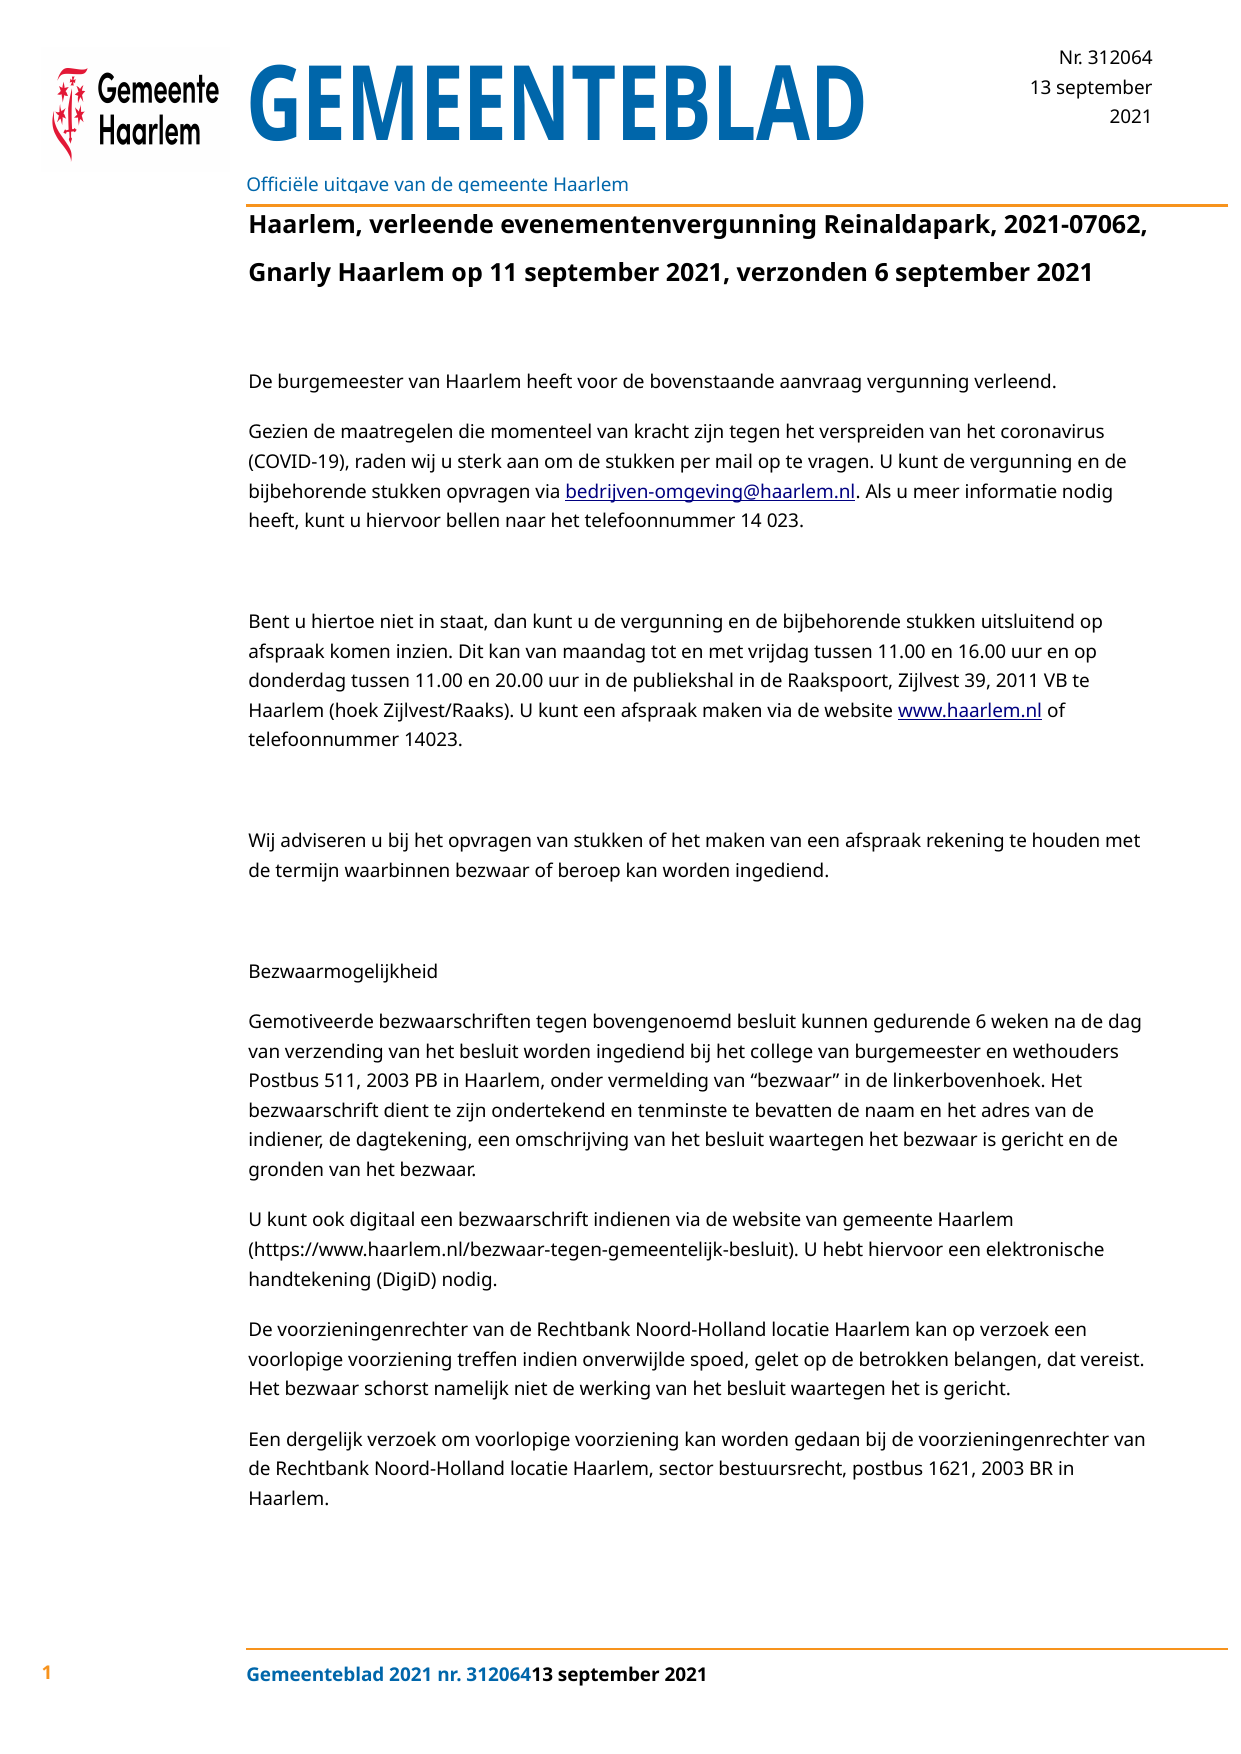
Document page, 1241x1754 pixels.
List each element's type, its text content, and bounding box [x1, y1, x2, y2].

text Bezwaarmogelijkheid [248, 958, 1152, 984]
text U kunt ook digitaal een bezwaarschrift indienen via de website van gemeente Haarlem (https://www.haarlem.nl/bezwaar-tegen-gemeentelijk-besluit). U hebt hiervoor een elektronische handtekening (DigiD) nodig. [248, 1207, 1152, 1292]
text De voorzieningenrechter van de Rechtbank Noord-Holland locatie Haarlem kan op verzoek een voorlopige voorziening treffen indien onverwijlde spoed, gelet op de betrokken belangen, dat vereist. Het bezwaar schorst namelijk niet de werking van het besluit waartegen het is gericht. [248, 1316, 1152, 1401]
picture [41, 47, 231, 172]
text De burgemeester van Haarlem heeft voor de bovenstaande aanvraag vergunning verleend. [248, 368, 1152, 394]
text Gemotiveerde bezwaarschriften tegen bovengenoemd besluit kunnen gedurende 6 weken na de dag van verzending van het besluit worden ingediend bij het college van burgemeester en wethouders Postbus 511, 2003 PB in Haarlem, onder vermelding van “bezwaar” in de linkerbovenhoek. Het bezwaarschrift dient te zijn ondertekend en tenminste te bevatten de naam en het adres van de indiener, de dagtekening, een omschrijving van het besluit waartegen het bezwaar is gericht en de gronden van het bezwaar. [248, 1008, 1152, 1182]
text Gezien de maatregelen die momenteel van kracht zijn tegen het verspreiden van het coronavirus (COVID-19), raden wij u sterk aan om de stukken per mail op te vragen. U kunt de vergunning en de bijbehorende stukken opvragen via bedrijven-omgeving@haarlem.nl. Als u meer informatie nodig heeft, kunt u hiervoor bellen naar het telefoonnummer 14 023. [248, 419, 1152, 533]
text Haarlem, verleende evenementenvergunning Reinaldapark, 2021-07062, Gnarly Haarlem op 11 september 2021, verzonden 6 september 2021 [248, 207, 1152, 288]
text Bent u hiertoe niet in staat, dan kunt u de vergunning en de bijbehorende stukken uitsluitend op afspraak komen inzien. Dit kan van maandag tot en met vrijdag tussen 11.00 en 16.00 uur en op donderdag tussen 11.00 en 20.00 uur in de publiekshal in de Raakspoort, Zijlvest 39, 2011 VB te Haarlem (hoek Zijlvest/Raaks). U kunt een afspraak maken via de website www.haarlem.nl of telefoonnummer 14023. [248, 608, 1152, 752]
text Een dergelijk verzoek om voorlopige voorziening kan worden gedaan bij de voorzieningenrechter van de Rechtbank Noord-Holland locatie Haarlem, sector bestuursrecht, postbus 1621, 2003 BR in Haarlem. [248, 1426, 1152, 1511]
text Wij adviseren u bij het opvragen van stukken of het maken van een afspraak rekening te houden met de termijn waarbinnen bezwaar of beroep kan worden ingediend. [248, 827, 1152, 883]
